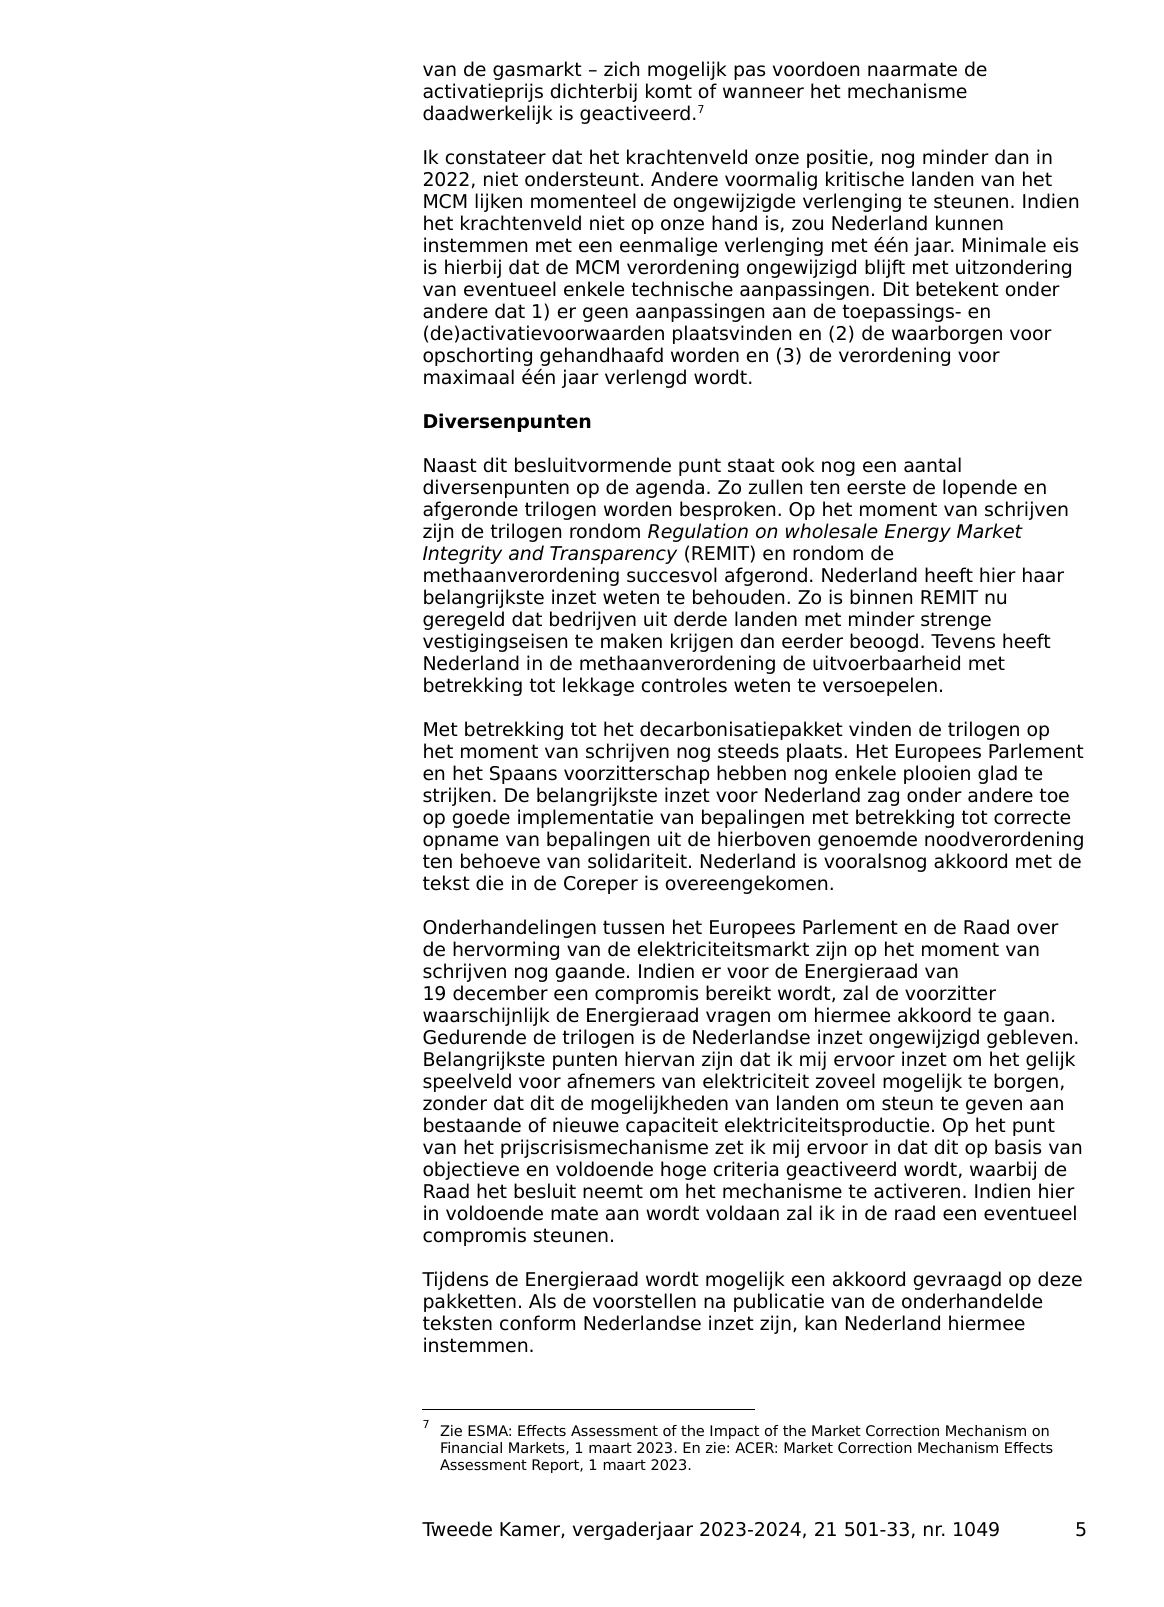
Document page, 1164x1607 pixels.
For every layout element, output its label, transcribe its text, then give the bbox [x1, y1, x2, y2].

text Tijdens de Energieraad wordt mogelijk een akkoord gevraagd op deze pakketten. Als de voorstellen na publicatie van de onderhandelde teksten conform Nederlandse inzet zijn, kan Nederland hiermee instemmen. [422, 1269, 1087, 1357]
text Zie ESMA: Effects Assessment of the Impact of the Market Correction Mechanism on Financial Markets, 1 maart 2023. En zie: ACER: Market Correction Mechanism Effects Assessment Report, 1 maart 2023. [422, 1418, 1087, 1474]
text van de gasmarkt – zich mogelijk pas voordoen naarmate de activatieprijs dichterbij komt of wanneer het mechanisme daadwerkelijk is geactiveerd. [422, 59, 1087, 125]
subtitle Diversenpunten [422, 411, 1087, 433]
text Met betrekking tot het decarbonisatiepakket vinden de trilogen op het moment van schrijven nog steeds plaats. Het Europees Parlement en het Spaans voorzitterschap hebben nog enkele plooien glad te strijken. De belangrijkste inzet voor Nederland zag onder andere toe op goede implementatie van bepalingen met betrekking tot correcte opname van bepalingen uit de hierboven genoemde noodverordening ten behoeve van solidariteit. Nederland is vooralsnog akkoord met de tekst die in de Coreper is overeengekomen. [422, 719, 1087, 895]
text Onderhandelingen tussen het Europees Parlement en de Raad over de hervorming van de elektriciteitsmarkt zijn op het moment van schrijven nog gaande. Indien er voor de Energieraad van 19 december een compromis bereikt wordt, zal de voorzitter waarschijnlijk de Energieraad vragen om hiermee akkoord te gaan. Gedurende de trilogen is de Nederlandse inzet ongewijzigd gebleven. Belangrijkste punten hiervan zijn dat ik mij ervoor inzet om het gelijk speelveld voor afnemers van elektriciteit zoveel mogelijk te borgen, zonder dat dit de mogelijkheden van landen om steun te geven aan bestaande of nieuwe capaciteit elektriciteitsproductie. Op het punt van het prijscrisismechanisme zet ik mij ervoor in dat dit op basis van objectieve en voldoende hoge criteria geactiveerd wordt, waarbij de Raad het besluit neemt om het mechanisme te activeren. Indien hier in voldoende mate aan wordt voldaan zal ik in de raad een eventueel compromis steunen. [422, 917, 1087, 1247]
text Naast dit besluitvormende punt staat ook nog een aantal diversenpunten op de agenda. Zo zullen ten eerste de lopende en afgeronde trilogen worden besproken. Op het moment van schrijven zijn de trilogen rondom Regulation on wholesale Energy Market Integrity and Transparency (REMIT) en rondom de methaanverordening succesvol afgerond. Nederland heeft hier haar belangrijkste inzet weten te behouden. Zo is binnen REMIT nu geregeld dat bedrijven uit derde landen met minder strenge vestigingseisen te maken krijgen dan eerder beoogd. Tevens heeft Nederland in de methaanverordening de uitvoerbaarheid met betrekking tot lekkage controles weten te versoepelen. [422, 455, 1087, 697]
text Ik constateer dat het krachtenveld onze positie, nog minder dan in 2022, niet ondersteunt. Andere voormalig kritische landen van het MCM lijken momenteel de ongewijzigde verlenging te steunen. Indien het krachtenveld niet op onze hand is, zou Nederland kunnen instemmen met een eenmalige verlenging met één jaar. Minimale eis is hierbij dat de MCM verordening ongewijzigd blijft met uitzondering van eventueel enkele technische aanpassingen. Dit betekent onder andere dat 1) er geen aanpassingen aan de toepassings- en (de)activatievoorwaarden plaatsvinden en (2) de waarborgen voor opschorting gehandhaafd worden en (3) de verordening voor maximaal één jaar verlengd wordt. [422, 147, 1087, 389]
